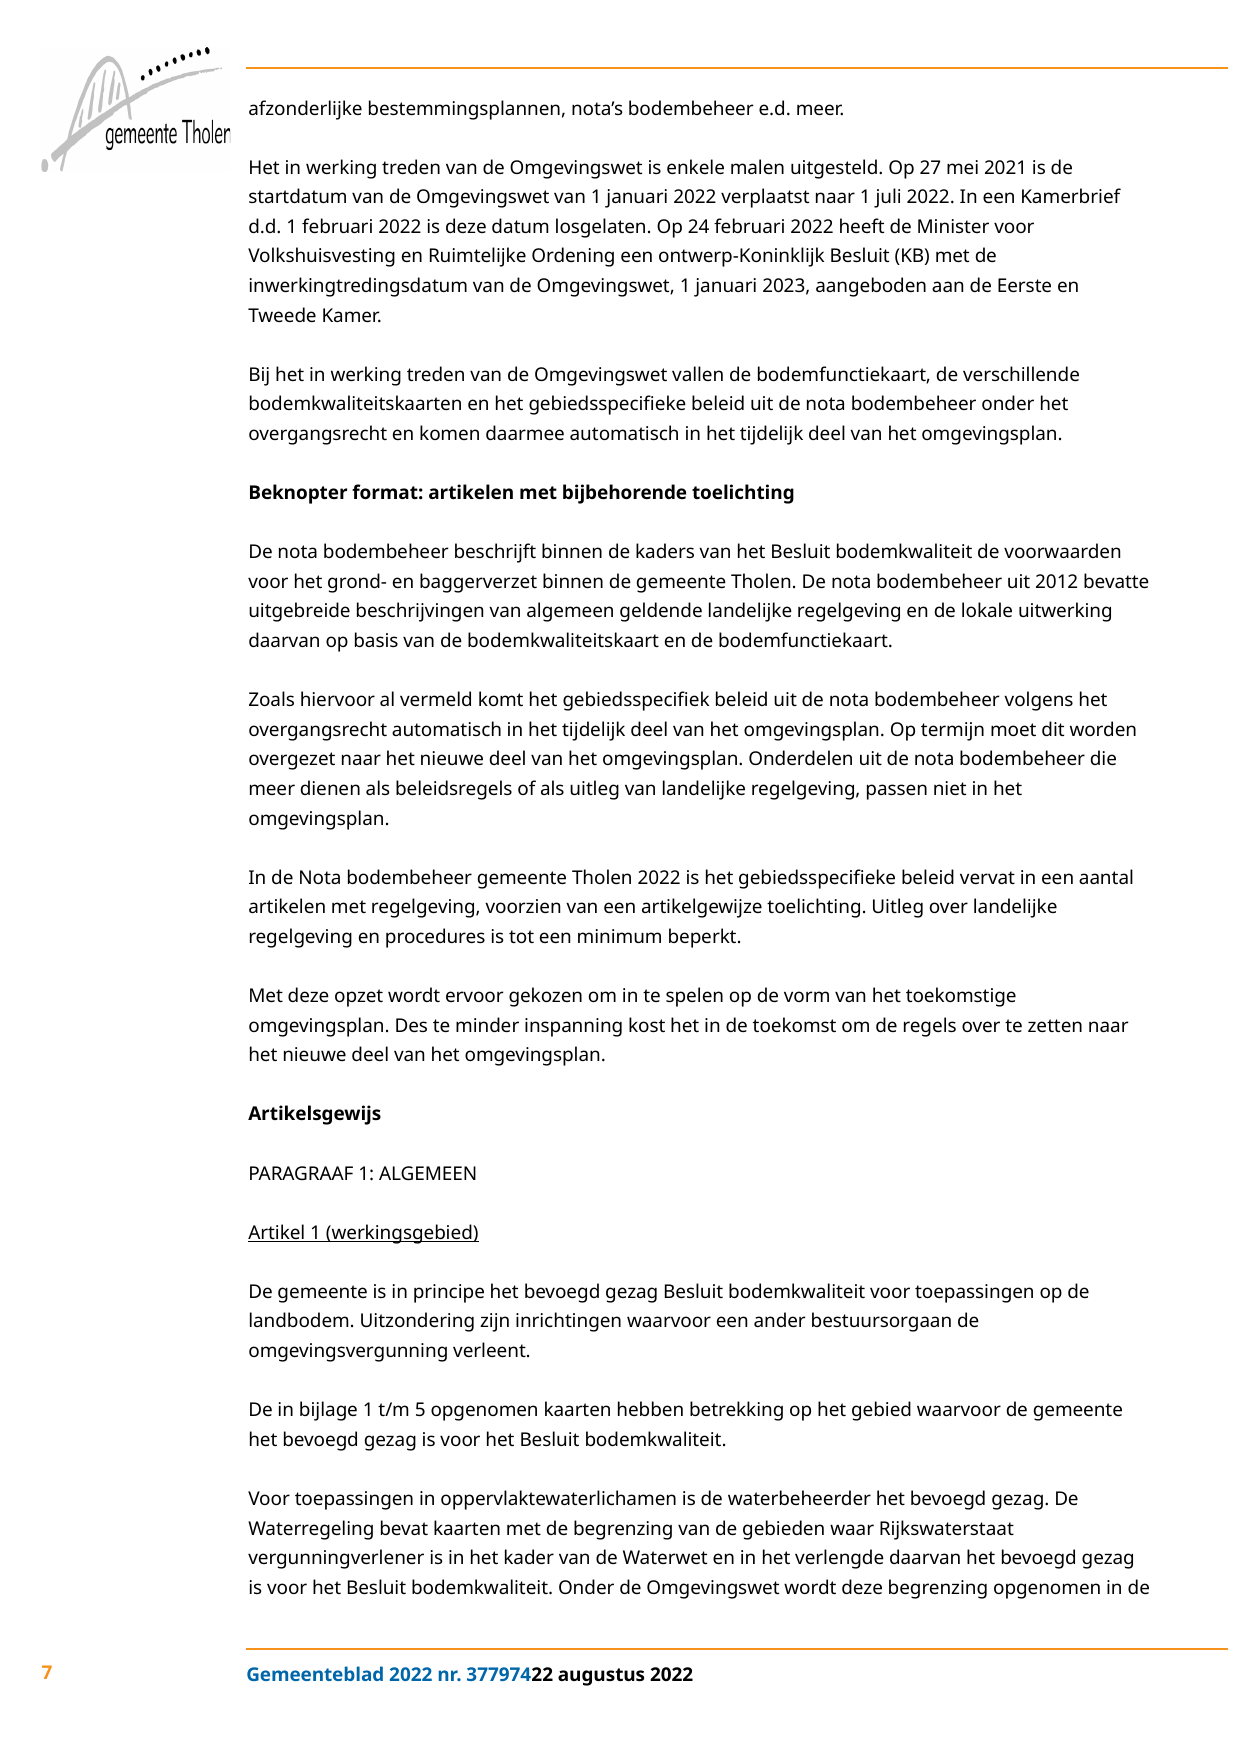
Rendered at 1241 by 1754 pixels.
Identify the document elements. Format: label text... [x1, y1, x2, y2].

text Beknopter format: artikelen met bijbehorende toelichting [248, 479, 1152, 505]
text Bij het in werking treden van de Omgevingswet vallen de bodemfunctiekaart, de verschillende bodemkwaliteitskaarten en het gebiedsspecifieke beleid uit de nota bodembeheer onder het overgangsrecht en komen daarmee automatisch in het tijdelijk deel van het omgevingsplan. [248, 361, 1152, 446]
text Artikelsgewijs [248, 1101, 1152, 1126]
text Zoals hiervoor al vermeld komt het gebiedsspecifiek beleid uit de nota bodembeheer volgens het overgangsrecht automatisch in het tijdelijk deel van het omgevingsplan. Op termijn moet dit worden overgezet naar het nieuwe deel van het omgevingsplan. Onderdelen uit de nota bodembeheer die meer dienen als beleidsregels of als uitleg van landelijke regelgeving, passen niet in het omgevingsplan. [248, 686, 1152, 831]
text Met deze opzet wordt ervoor gekozen om in te spelen op de vorm van het toekomstige omgevingsplan. Des te minder inspanning kost het in de toekomst om de regels over te zetten naar het nieuwe deel van het omgevingsplan. [248, 982, 1152, 1067]
text De gemeente is in principe het bevoegd gezag Besluit bodemkwaliteit voor toepassingen op de landbodem. Uitzondering zijn inrichtingen waarvoor een ander bestuursorgaan de omgevingsvergunning verleent. [248, 1278, 1152, 1363]
text Voor toepassingen in oppervlaktewaterlichamen is de waterbeheerder het bevoegd gezag. De Waterregeling bevat kaarten met de begrenzing van de gebieden waar Rijkswaterstaat vergunningverlener is in het kader van de Waterwet en in het verlengde daarvan het bevoegd gezag is voor het Besluit bodemkwaliteit. Onder de Omgevingswet wordt deze begrenzing opgenomen in de [248, 1485, 1152, 1600]
text Artikel 1 (werkingsgebied) [248, 1219, 1152, 1245]
text De nota bodembeheer beschrijft binnen de kaders van het Besluit bodemkwaliteit de voorwaarden voor het grond- en baggerverzet binnen de gemeente Tholen. De nota bodembeheer uit 2012 bevatte uitgebreide beschrijvingen van algemeen geldende landelijke regelgeving en de lokale uitwerking daarvan op basis van de bodemkwaliteitskaart en de bodemfunctiekaart. [248, 538, 1152, 653]
picture [41, 47, 231, 172]
text In de Nota bodembeheer gemeente Tholen 2022 is het gebiedsspecifieke beleid vervat in een aantal artikelen met regelgeving, voorzien van een artikelgewijze toelichting. Uitleg over landelijke regelgeving en procedures is tot een minimum beperkt. [248, 864, 1152, 949]
text PARAGRAAF 1: ALGEMEEN [248, 1160, 1152, 1186]
text Het in werking treden van de Omgevingswet is enkele malen uitgesteld. Op 27 mei 2021 is de startdatum van de Omgevingswet van 1 januari 2022 verplaatst naar 1 juli 2022. In een Kamerbrief d.d. 1 februari 2022 is deze datum losgelaten. Op 24 februari 2022 heeft de Minister voor Volkshuisvesting en Ruimtelijke Ordening een ontwerp-Koninklijk Besluit (KB) met de inwerkingtredingsdatum van de Omgevingswet, 1 januari 2023, aangeboden aan de Eerste en Tweede Kamer. [248, 154, 1152, 328]
text afzonderlijke bestemmingsplannen, nota’s bodembeheer e.d. meer. [248, 95, 1152, 121]
text De in bijlage 1 t/m 5 opgenomen kaarten hebben betrekking op het gebied waarvoor de gemeente het bevoegd gezag is voor het Besluit bodemkwaliteit. [248, 1396, 1152, 1452]
